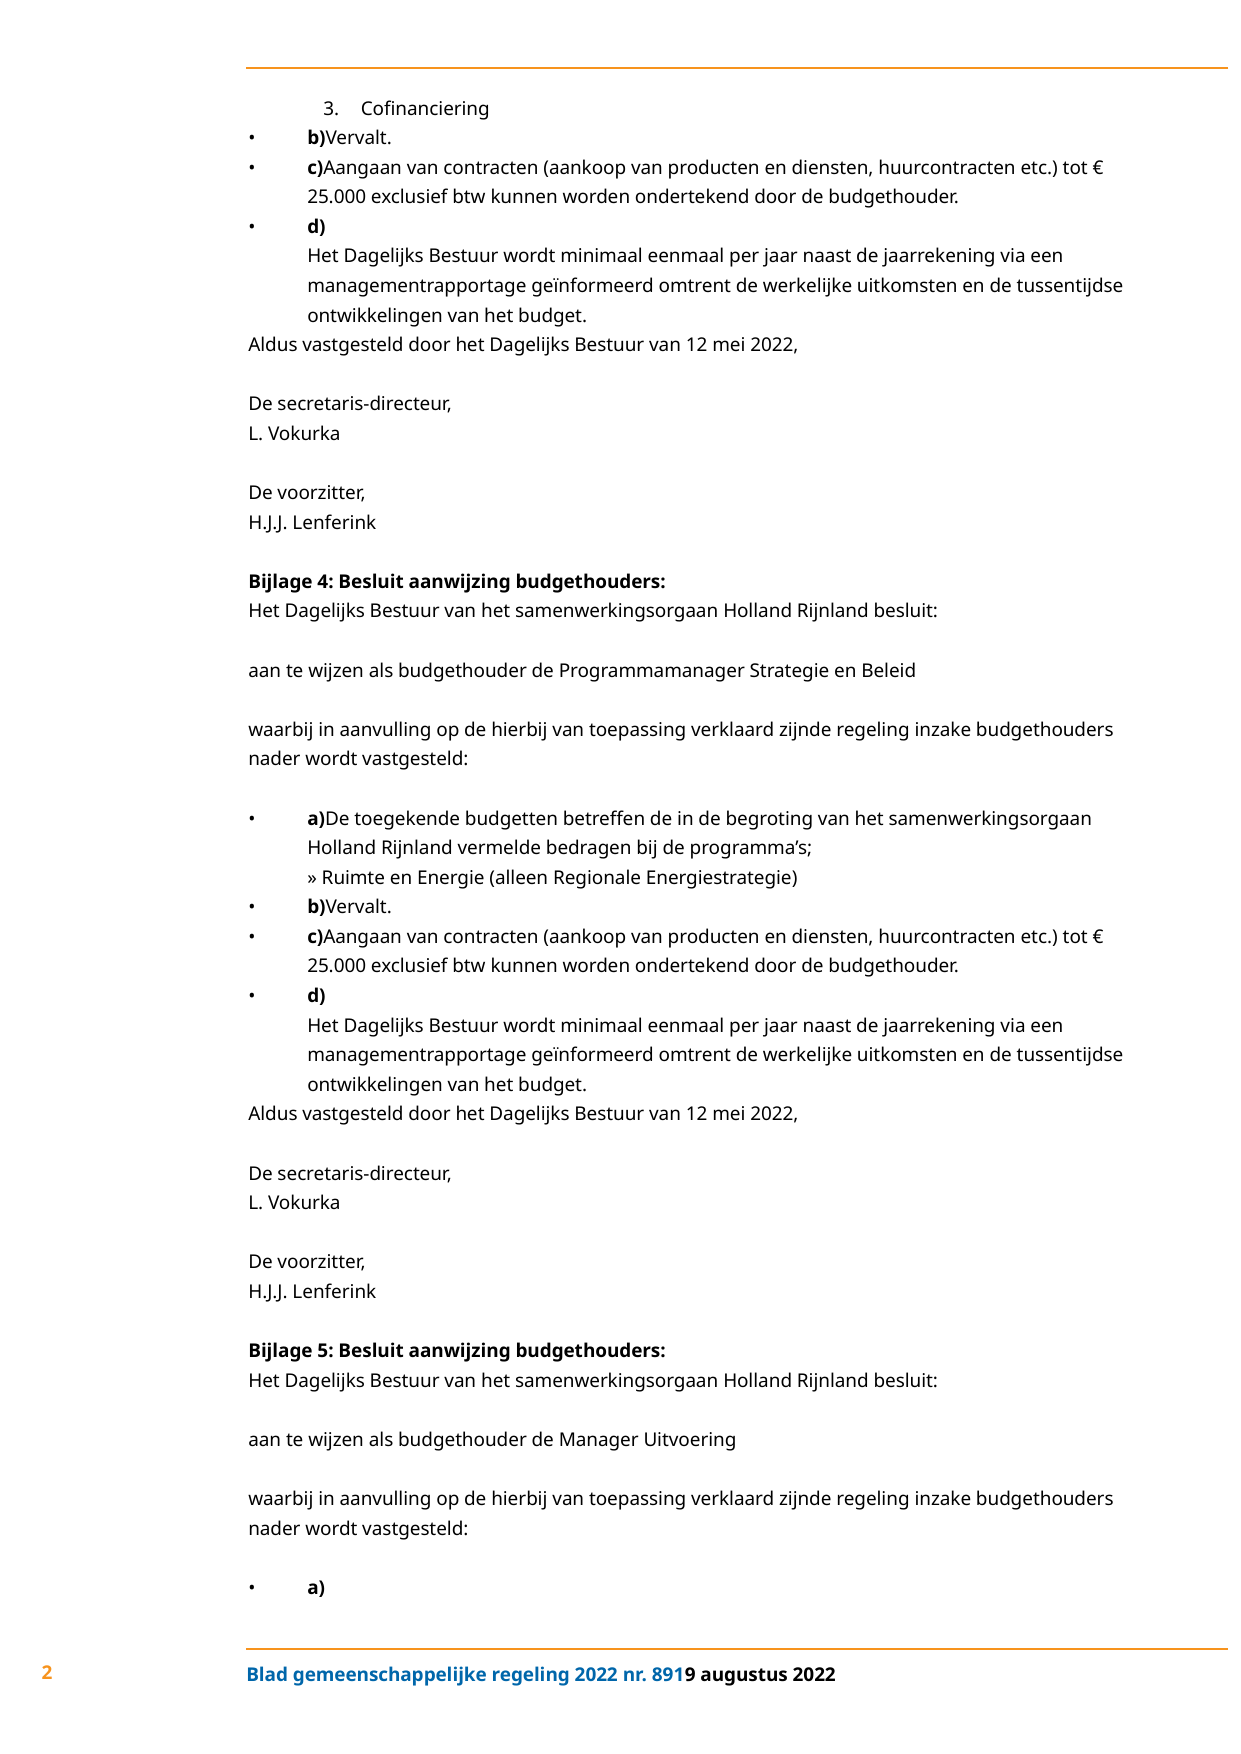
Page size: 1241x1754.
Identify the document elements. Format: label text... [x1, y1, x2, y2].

text Het Dagelijks Bestuur van het samenwerkingsorgaan Holland Rijnland besluit: [248, 1367, 1152, 1393]
list d) [248, 213, 1152, 239]
text De secretaris-directeur, [248, 1160, 1152, 1186]
text De secretaris-directeur, [248, 391, 1152, 416]
list c)Aangaan van contracten (aankoop van producten en diensten, huurcontracten etc.) tot € 25.000 exclusief btw kunnen worden ondertekend door de budgethouder. [248, 154, 1152, 209]
list Cofinanciering [323, 95, 1152, 121]
list b)Vervalt. [248, 893, 1152, 919]
text De voorzitter, [248, 479, 1152, 505]
text H.J.J. Lenferink [248, 509, 1152, 535]
text Aldus vastgesteld door het Dagelijks Bestuur van 12 mei 2022, [248, 331, 1152, 357]
text L. Vokurka [248, 420, 1152, 446]
text H.J.J. Lenferink [248, 1278, 1152, 1304]
list » Ruimte en Energie (alleen Regionale Energiestrategie) [248, 864, 1152, 890]
text L. Vokurka [248, 1189, 1152, 1215]
list a) [248, 1574, 1152, 1600]
list b)Vervalt. [248, 124, 1152, 150]
text Bijlage 4: Besluit aanwijzing budgethouders: [248, 568, 1152, 594]
picture [41, 47, 231, 172]
list d) [248, 982, 1152, 1008]
text aan te wijzen als budgethouder de Manager Uitvoering [248, 1426, 1152, 1452]
list c)Aangaan van contracten (aankoop van producten en diensten, huurcontracten etc.) tot € 25.000 exclusief btw kunnen worden ondertekend door de budgethouder. [248, 923, 1152, 978]
list a)De toegekende budgetten betreffen de in de begroting van het samenwerkingsorgaan Holland Rijnland vermelde bedragen bij de programma’s; [248, 805, 1152, 860]
text Het Dagelijks Bestuur van het samenwerkingsorgaan Holland Rijnland besluit: [248, 598, 1152, 623]
text waarbij in aanvulling op de hierbij van toepassing verklaard zijnde regeling inzake budgethouders nader wordt vastgesteld: [248, 1485, 1152, 1541]
text De voorzitter, [248, 1248, 1152, 1274]
text Bijlage 5: Besluit aanwijzing budgethouders: [248, 1337, 1152, 1363]
text waarbij in aanvulling op de hierbij van toepassing verklaard zijnde regeling inzake budgethouders nader wordt vastgesteld: [248, 716, 1152, 771]
list Het Dagelijks Bestuur wordt minimaal eenmaal per jaar naast de jaarrekening via een managementrapportage geïnformeerd omtrent de werkelijke uitkomsten en de tussentijdse ontwikkelingen van het budget. [248, 243, 1152, 328]
text Aldus vastgesteld door het Dagelijks Bestuur van 12 mei 2022, [248, 1101, 1152, 1126]
list Het Dagelijks Bestuur wordt minimaal eenmaal per jaar naast de jaarrekening via een managementrapportage geïnformeerd omtrent de werkelijke uitkomsten en de tussentijdse ontwikkelingen van het budget. [248, 1012, 1152, 1097]
text aan te wijzen als budgethouder de Programmamanager Strategie en Beleid [248, 657, 1152, 683]
